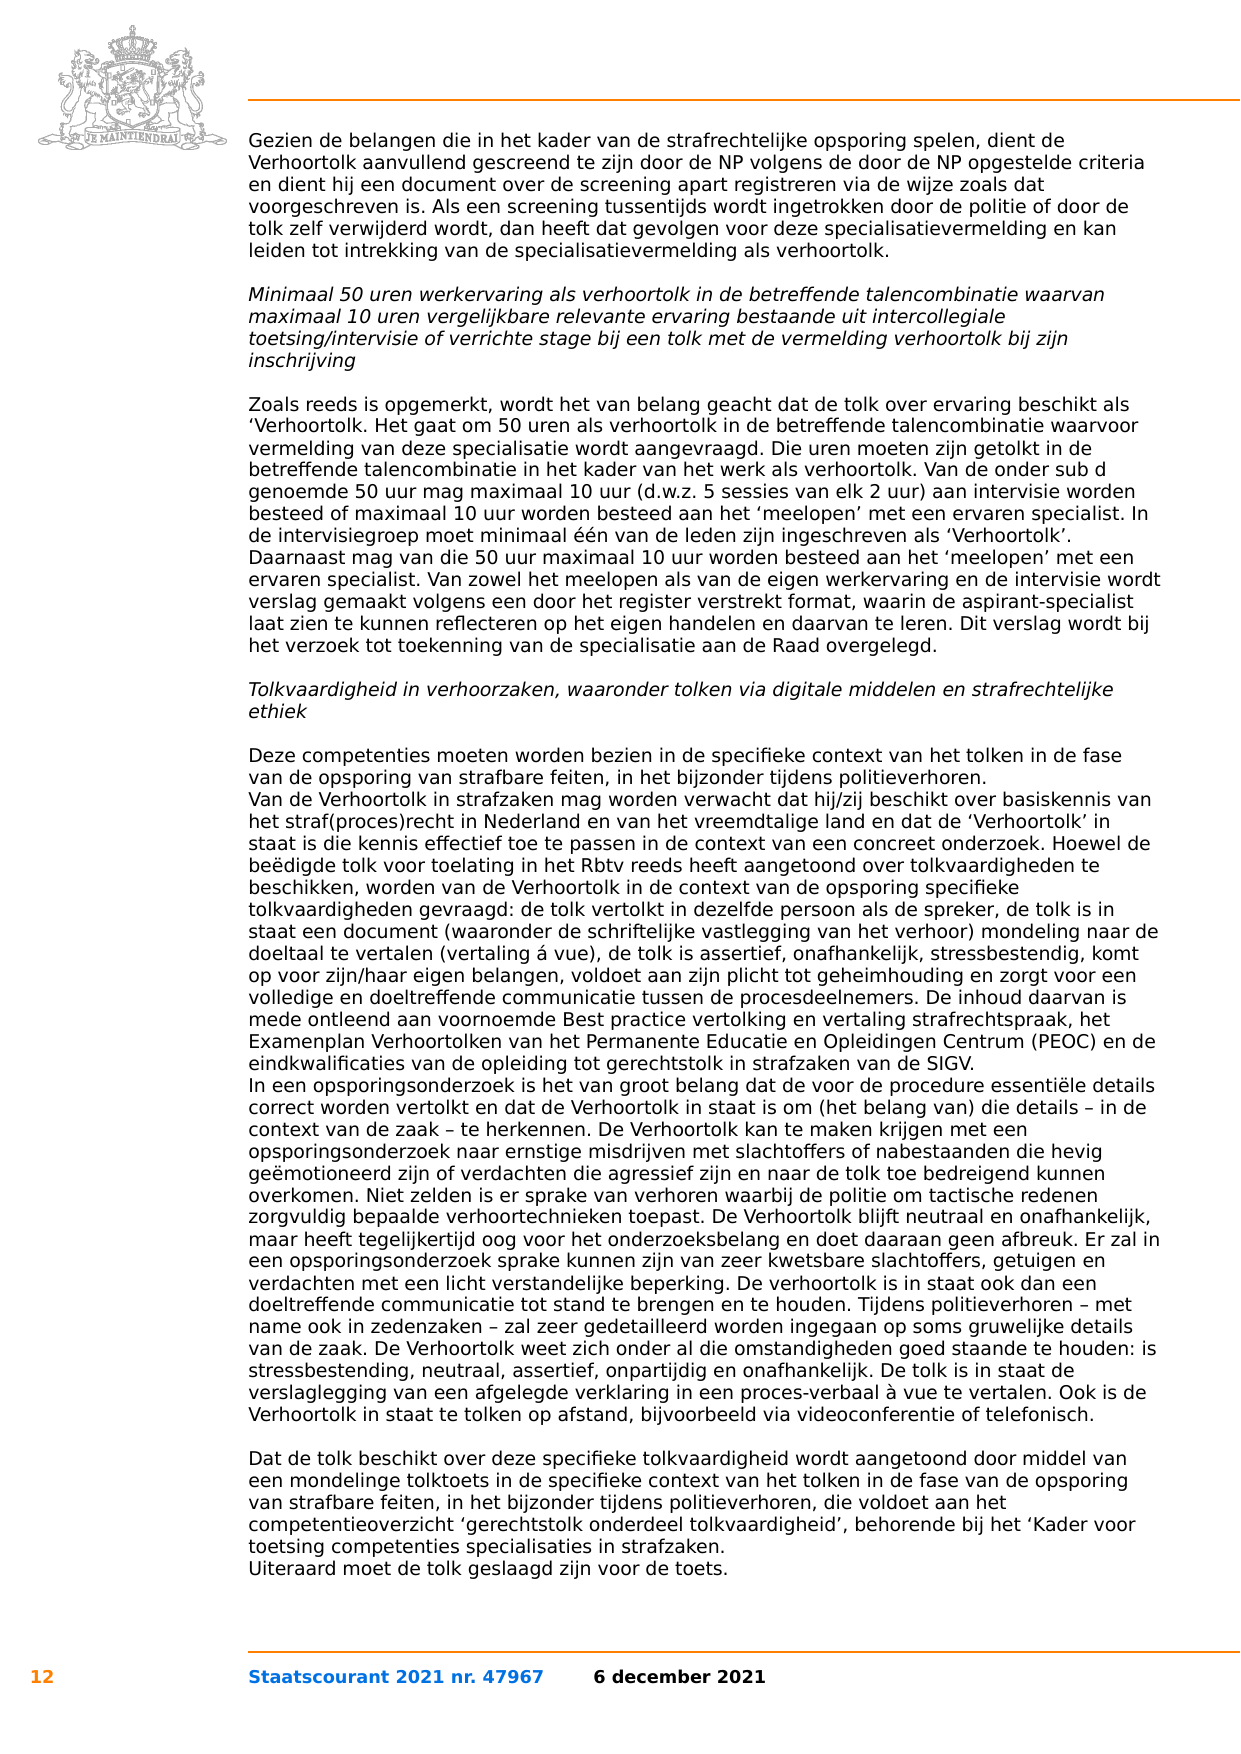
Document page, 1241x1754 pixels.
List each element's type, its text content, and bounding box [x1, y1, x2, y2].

text In een opsporingsonderzoek is het van groot belang dat de voor de procedure essentiële details correct worden vertolkt en dat de Verhoortolk in staat is om (het belang van) die details – in de context van de zaak – te herkennen. De Verhoortolk kan te maken krijgen met een opsporingsonderzoek naar ernstige misdrijven met slachtoffers of nabestaanden die hevig geëmotioneerd zijn of verdachten die agressief zijn en naar de tolk toe bedreigend kunnen overkomen. Niet zelden is er sprake van verhoren waarbij de politie om tactische redenen zorgvuldig bepaalde verhoortechnieken toepast. De Verhoortolk blijft neutraal en onafhankelijk, maar heeft tegelijkertijd oog voor het onderzoeksbelang en doet daaraan geen afbreuk. Er zal in een opsporingsonderzoek sprake kunnen zijn van zeer kwetsbare slachtoffers, getuigen en verdachten met een licht verstandelijke beperking. De verhoortolk is in staat ook dan een doeltreffende communicatie tot stand te brengen en te houden. Tijdens politieverhoren – met name ook in zedenzaken – zal zeer gedetailleerd worden ingegaan op soms gruwelijke details van de zaak. De Verhoortolk weet zich onder al die omstandigheden goed staande te houden: is stressbestending, neutraal, assertief, onpartijdig en onafhankelijk. De tolk is in staat de verslaglegging van een afgelegde verklaring in een proces-verbaal à vue te vertalen. Ook is de Verhoortolk in staat te tolken op afstand, bijvoorbeeld via videoconferentie of telefonisch. [248, 1074, 1163, 1426]
subtitle Tolkvaardigheid in verhoorzaken, waaronder tolken via digitale middelen en strafrechtelijke ethiek [248, 679, 1163, 723]
text Uiteraard moet de tolk geslaagd zijn voor de toets. [248, 1558, 1163, 1580]
subtitle Minimaal 50 uren werkervaring als verhoortolk in de betreffende talencombinatie waarvan maximaal 10 uren vergelijkbare relevante ervaring bestaande uit intercollegiale toetsing/intervisie of verrichte stage bij een tolk met de vermelding verhoortolk bij zijn inschrijving [248, 284, 1163, 372]
text Zoals reeds is opgemerkt, wordt het van belang geacht dat de tolk over ervaring beschikt als ‘Verhoortolk. Het gaat om 50 uren als verhoortolk in de betreffende talencombinatie waarvoor vermelding van deze specialisatie wordt aangevraagd. Die uren moeten zijn getolkt in de betreffende talencombinatie in het kader van het werk als verhoortolk. Van de onder sub d genoemde 50 uur mag maximaal 10 uur (d.w.z. 5 sessies van elk 2 uur) aan intervisie worden besteed of maximaal 10 uur worden besteed aan het ‘meelopen’ met een ervaren specialist. In de intervisiegroep moet minimaal één van de leden zijn ingeschreven als ‘Verhoortolk’. Daarnaast mag van die 50 uur maximaal 10 uur worden besteed aan het ‘meelopen’ met een ervaren specialist. Van zowel het meelopen als van de eigen werkervaring en de intervisie wordt verslag gemaakt volgens een door het register verstrekt format, waarin de aspirant-specialist laat zien te kunnen reflecteren op het eigen handelen en daarvan te leren. Dit verslag wordt bij het verzoek tot toekenning van de specialisatie aan de Raad overgelegd. [248, 393, 1163, 657]
text Deze competenties moeten worden bezien in de specifieke context van het tolken in de fase van de opsporing van strafbare feiten, in het bijzonder tijdens politieverhoren. [248, 745, 1163, 789]
text Gezien de belangen die in het kader van de strafrechtelijke opsporing spelen, dient de Verhoortolk aanvullend gescreend te zijn door de NP volgens de door de NP opgestelde criteria en dient hij een document over de screening apart registreren via de wijze zoals dat voorgeschreven is. Als een screening tussentijds wordt ingetrokken door de politie of door de tolk zelf verwijderd wordt, dan heeft dat gevolgen voor deze specialisatievermelding en kan leiden tot intrekking van de specialisatievermelding als verhoortolk. [248, 130, 1163, 262]
text Van de Verhoortolk in strafzaken mag worden verwacht dat hij/zij beschikt over basiskennis van het straf(proces)recht in Nederland en van het vreemdtalige land en dat de ‘Verhoortolk’ in staat is die kennis effectief toe te passen in de context van een concreet onderzoek. Hoewel de beëdigde tolk voor toelating in het Rbtv reeds heeft aangetoond over tolkvaardigheden te beschikken, worden van de Verhoortolk in de context van de opsporing specifieke tolkvaardigheden gevraagd: de tolk vertolkt in dezelfde persoon als de spreker, de tolk is in staat een document (waaronder de schriftelijke vastlegging van het verhoor) mondeling naar de doeltaal te vertalen (vertaling á vue), de tolk is assertief, onafhankelijk, stressbestendig, komt op voor zijn/haar eigen belangen, voldoet aan zijn plicht tot geheimhouding en zorgt voor een volledige en doeltreffende communicatie tussen de procesdeelnemers. De inhoud daarvan is mede ontleend aan voornoemde Best practice vertolking en vertaling strafrechtspraak, het Examenplan Verhoortolken van het Permanente Educatie en Opleidingen Centrum (PEOC) en de eindkwalificaties van de opleiding tot gerechtstolk in strafzaken van de SIGV. [248, 789, 1163, 1074]
picture [38, 25, 227, 150]
text Dat de tolk beschikt over deze specifieke tolkvaardigheid wordt aangetoond door middel van een mondelinge tolktoets in de specifieke context van het tolken in de fase van de opsporing van strafbare feiten, in het bijzonder tijdens politieverhoren, die voldoet aan het competentieoverzicht ‘gerechtstolk onderdeel tolkvaardigheid’, behorende bij het ‘Kader voor toetsing competenties specialisaties in strafzaken. [248, 1448, 1163, 1558]
